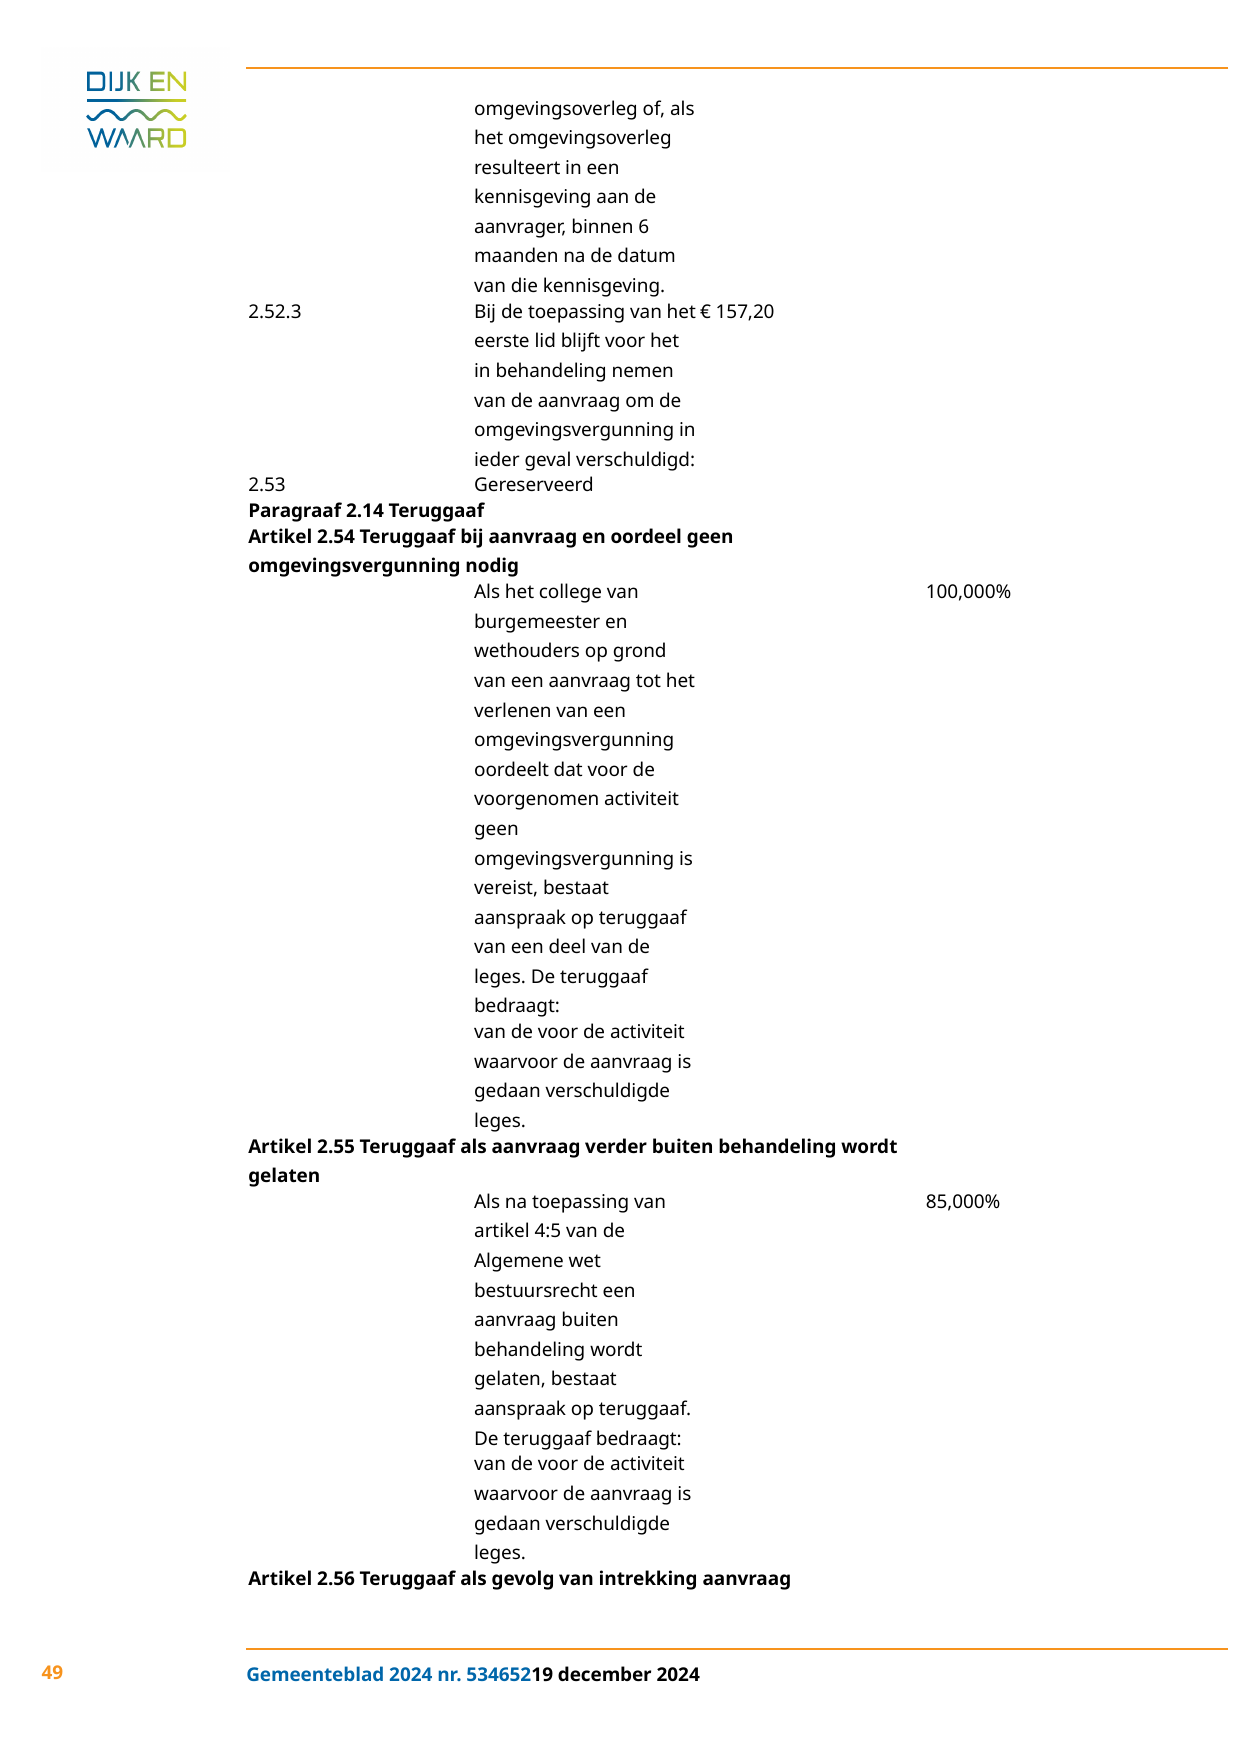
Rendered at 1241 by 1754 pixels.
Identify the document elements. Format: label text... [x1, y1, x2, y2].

table_cell Artikel 2.55 Teruggaaf als aanvraag verder buiten behandeling wordt gelaten [248, 1133, 926, 1188]
table_cell [248, 1451, 474, 1565]
table_cell [700, 95, 926, 298]
table_cell [926, 1018, 1152, 1133]
table_cell [248, 95, 474, 298]
table_cell Paragraaf 2.14 Teruggaaf [248, 498, 1152, 523]
table_cell [700, 1188, 926, 1451]
table_cell [926, 472, 1152, 497]
table_cell [248, 579, 474, 1018]
table_cell omgevingsoverleg of, als het omgevingsoverleg resulteert in een kennisgeving aan de aanvrager, binnen 6 maanden na de datum van die kennisgeving. [474, 95, 700, 298]
table_cell [248, 1188, 474, 1451]
table_cell € 157,20 [700, 298, 926, 472]
table_cell [926, 95, 1152, 298]
table_cell [926, 523, 1152, 578]
table_cell [926, 1565, 1152, 1591]
picture [41, 47, 231, 172]
table_cell [700, 1451, 926, 1565]
table_cell 2.53 [248, 472, 474, 497]
table_cell van de voor de activiteit waarvoor de aanvraag is gedaan verschuldigde leges. [474, 1018, 700, 1133]
table_cell [700, 472, 926, 497]
table_cell [926, 298, 1152, 472]
table_cell [700, 579, 926, 1018]
table_cell Als het college van burgemeester en wethouders op grond van een aanvraag tot het verlenen van een omgevingsvergunning oordeelt dat voor de voorgenomen activiteit geen omgevingsvergunning is vereist, bestaat aanspraak op teruggaaf van een deel van de leges. De teruggaaf bedraagt: [474, 579, 700, 1018]
table_cell 100,000% [926, 579, 1152, 1018]
table_cell [926, 1133, 1152, 1188]
table_cell 85,000% [926, 1188, 1152, 1451]
table_cell Gereserveerd [474, 472, 700, 497]
table_cell [248, 1018, 474, 1133]
table_cell [700, 1018, 926, 1133]
table_cell Als na toepassing van artikel 4:5 van de Algemene wet bestuursrecht een aanvraag buiten behandeling wordt gelaten, bestaat aanspraak op teruggaaf. De teruggaaf bedraagt: [474, 1188, 700, 1451]
table_cell Artikel 2.54 Teruggaaf bij aanvraag en oordeel geen omgevingsvergunning nodig [248, 523, 926, 578]
table_cell van de voor de activiteit waarvoor de aanvraag is gedaan verschuldigde leges. [474, 1451, 700, 1565]
table_cell [926, 1451, 1152, 1565]
table_cell Artikel 2.56 Teruggaaf als gevolg van intrekking aanvraag [248, 1565, 926, 1591]
table_cell 2.52.3 [248, 298, 474, 472]
table_cell Bij de toepassing van het eerste lid blijft voor het in behandeling nemen van de aanvraag om de omgevingsvergunning in ieder geval verschuldigd: [474, 298, 700, 472]
